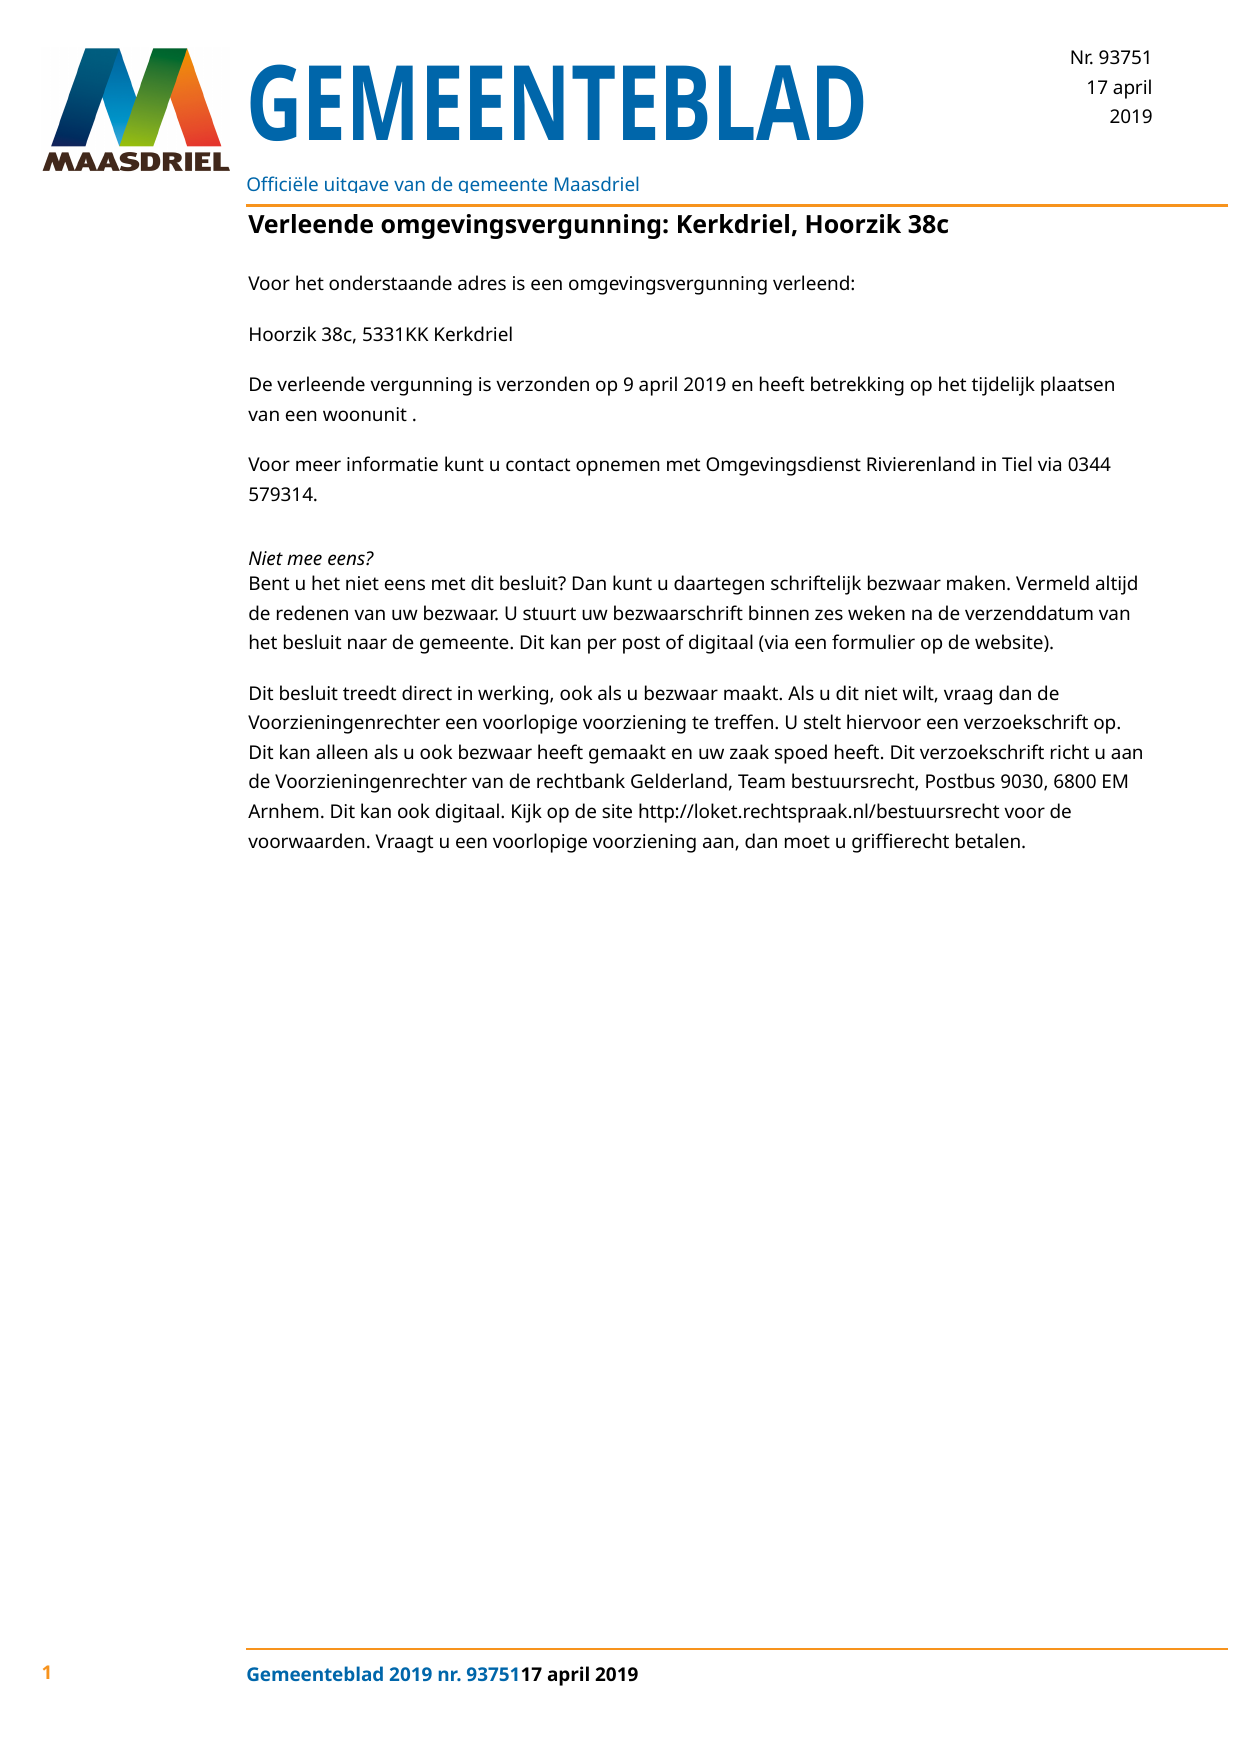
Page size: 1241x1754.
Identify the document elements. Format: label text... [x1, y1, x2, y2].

text Dit besluit treedt direct in werking, ook als u bezwaar maakt. Als u dit niet wilt, vraag dan de Voorzieningenrechter een voorlopige voorziening te treffen. U stelt hiervoor een verzoekschrift op. Dit kan alleen als u ook bezwaar heeft gemaakt en uw zaak spoed heeft. Dit verzoekschrift richt u aan de Voorzieningenrechter van de rechtbank Gelderland, Team bestuursrecht, Postbus 9030, 6800 EM Arnhem. Dit kan ook digitaal. Kijk op de site http://loket.rechtspraak.nl/bestuursrecht voor de voorwaarden. Vraagt u een voorlopige voorziening aan, dan moet u griffierecht betalen. [248, 680, 1152, 854]
text Voor het onderstaande adres is een omgevingsvergunning verleend: [248, 270, 1152, 296]
text Niet mee eens? [248, 545, 1152, 570]
picture [41, 47, 231, 172]
text Hoorzik 38c, 5331KK Kerkdriel [248, 321, 1152, 346]
text Bent u het niet eens met dit besluit? Dan kunt u daartegen schriftelijk bezwaar maken. Vermeld altijd de redenen van uw bezwaar. U stuurt uw bezwaarschrift binnen zes weken na de verzenddatum van het besluit naar de gemeente. Dit kan per post of digitaal (via een formulier op de website). [248, 570, 1152, 655]
text De verleende vergunning is verzonden op 9 april 2019 en heeft betrekking op het tijdelijk plaatsen van een woonunit . [248, 371, 1152, 426]
text Voor meer informatie kunt u contact opnemen met Omgevingsdienst Rivierenland in Tiel via 0344 579314. [248, 451, 1152, 506]
text Verleende omgevingsvergunning: Kerkdriel, Hoorzik 38c [248, 207, 1152, 241]
